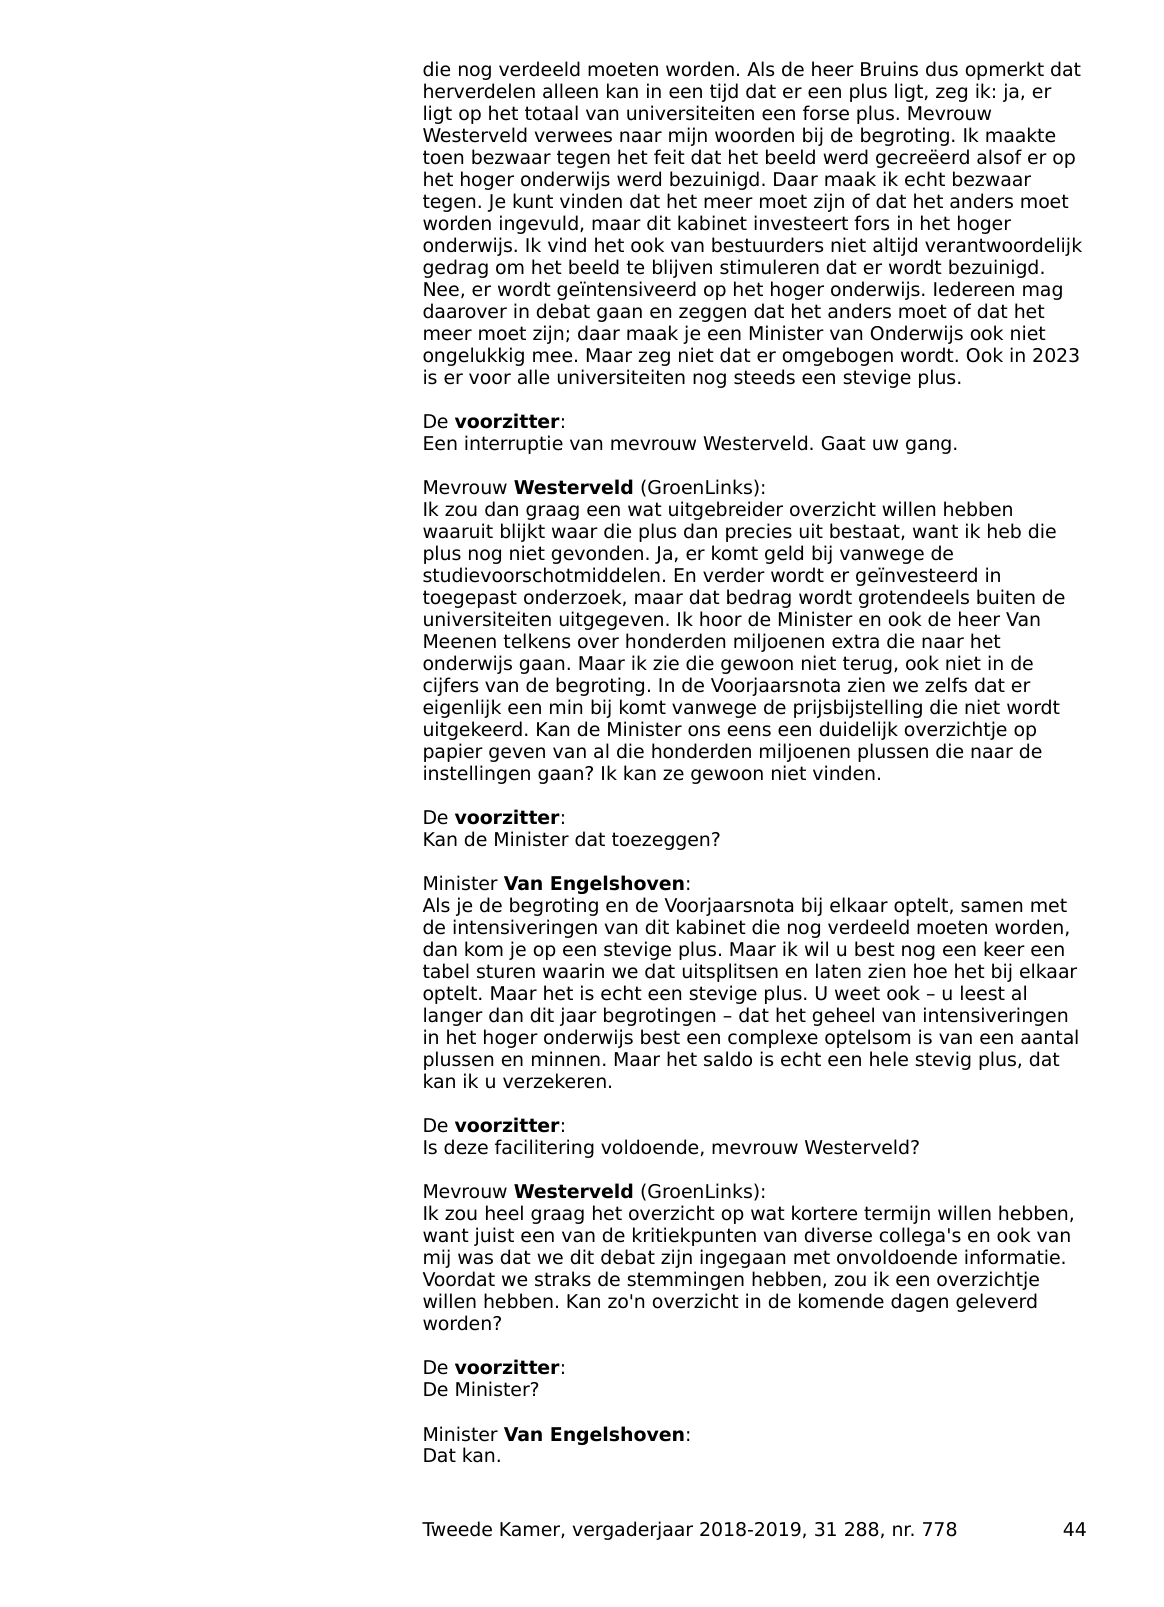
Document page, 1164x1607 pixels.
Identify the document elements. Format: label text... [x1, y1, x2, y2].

text Ik zou heel graag het overzicht op wat kortere termijn willen hebben, want juist een van de kritiekpunten van diverse collega's en ook van mij was dat we dit debat zijn ingegaan met onvoldoende informatie. Voordat we straks de stemmingen hebben, zou ik een overzichtje willen hebben. Kan zo'n overzicht in de komende dagen geleverd worden? [422, 1203, 1087, 1335]
text De voorzitter: [422, 807, 1087, 829]
text Als je de begroting en de Voorjaarsnota bij elkaar optelt, samen met de intensiveringen van dit kabinet die nog verdeeld moeten worden, dan kom je op een stevige plus. Maar ik wil u best nog een keer een tabel sturen waarin we dat uitsplitsen en laten zien hoe het bij elkaar optelt. Maar het is echt een stevige plus. U weet ook – u leest al langer dan dit jaar begrotingen – dat het geheel van intensiveringen in het hoger onderwijs best een complexe optelsom is van een aantal plussen en minnen. Maar het saldo is echt een hele stevig plus, dat kan ik u verzekeren. [422, 895, 1087, 1093]
text Minister Van Engelshoven: [422, 1423, 1087, 1445]
text De voorzitter: [422, 1115, 1087, 1137]
text Minister Van Engelshoven: [422, 873, 1087, 895]
text Dat kan. [422, 1445, 1087, 1467]
text Ik zou dan graag een wat uitgebreider overzicht willen hebben waaruit blijkt waar die plus dan precies uit bestaat, want ik heb die plus nog niet gevonden. Ja, er komt geld bij vanwege de studievoorschotmiddelen. En verder wordt er geïnvesteerd in toegepast onderzoek, maar dat bedrag wordt grotendeels buiten de universiteiten uitgegeven. Ik hoor de Minister en ook de heer Van Meenen telkens over honderden miljoenen extra die naar het onderwijs gaan. Maar ik zie die gewoon niet terug, ook niet in de cijfers van de begroting. In de Voorjaarsnota zien we zelfs dat er eigenlijk een min bij komt vanwege de prijsbijstelling die niet wordt uitgekeerd. Kan de Minister ons eens een duidelijk overzichtje op papier geven van al die honderden miljoenen plussen die naar de instellingen gaan? Ik kan ze gewoon niet vinden. [422, 499, 1087, 785]
text Een interruptie van mevrouw Westerveld. Gaat uw gang. [422, 433, 1087, 455]
text Is deze facilitering voldoende, mevrouw Westerveld? [422, 1137, 1087, 1159]
text De Minister? [422, 1379, 1087, 1401]
text De voorzitter: [422, 411, 1087, 433]
text Mevrouw Westerveld (GroenLinks): [422, 477, 1087, 499]
text De voorzitter: [422, 1357, 1087, 1379]
text Mevrouw Westerveld (GroenLinks): [422, 1181, 1087, 1203]
text die nog verdeeld moeten worden. Als de heer Bruins dus opmerkt dat herverdelen alleen kan in een tijd dat er een plus ligt, zeg ik: ja, er ligt op het totaal van universiteiten een forse plus. Mevrouw Westerveld verwees naar mijn woorden bij de begroting. Ik maakte toen bezwaar tegen het feit dat het beeld werd gecreëerd alsof er op het hoger onderwijs werd bezuinigd. Daar maak ik echt bezwaar tegen. Je kunt vinden dat het meer moet zijn of dat het anders moet worden ingevuld, maar dit kabinet investeert fors in het hoger onderwijs. Ik vind het ook van bestuurders niet altijd verantwoordelijk gedrag om het beeld te blijven stimuleren dat er wordt bezuinigd. Nee, er wordt geïntensiveerd op het hoger onderwijs. Iedereen mag daarover in debat gaan en zeggen dat het anders moet of dat het meer moet zijn; daar maak je een Minister van Onderwijs ook niet ongelukkig mee. Maar zeg niet dat er omgebogen wordt. Ook in 2023 is er voor alle universiteiten nog steeds een stevige plus. [422, 59, 1087, 389]
text Kan de Minister dat toezeggen? [422, 829, 1087, 851]
